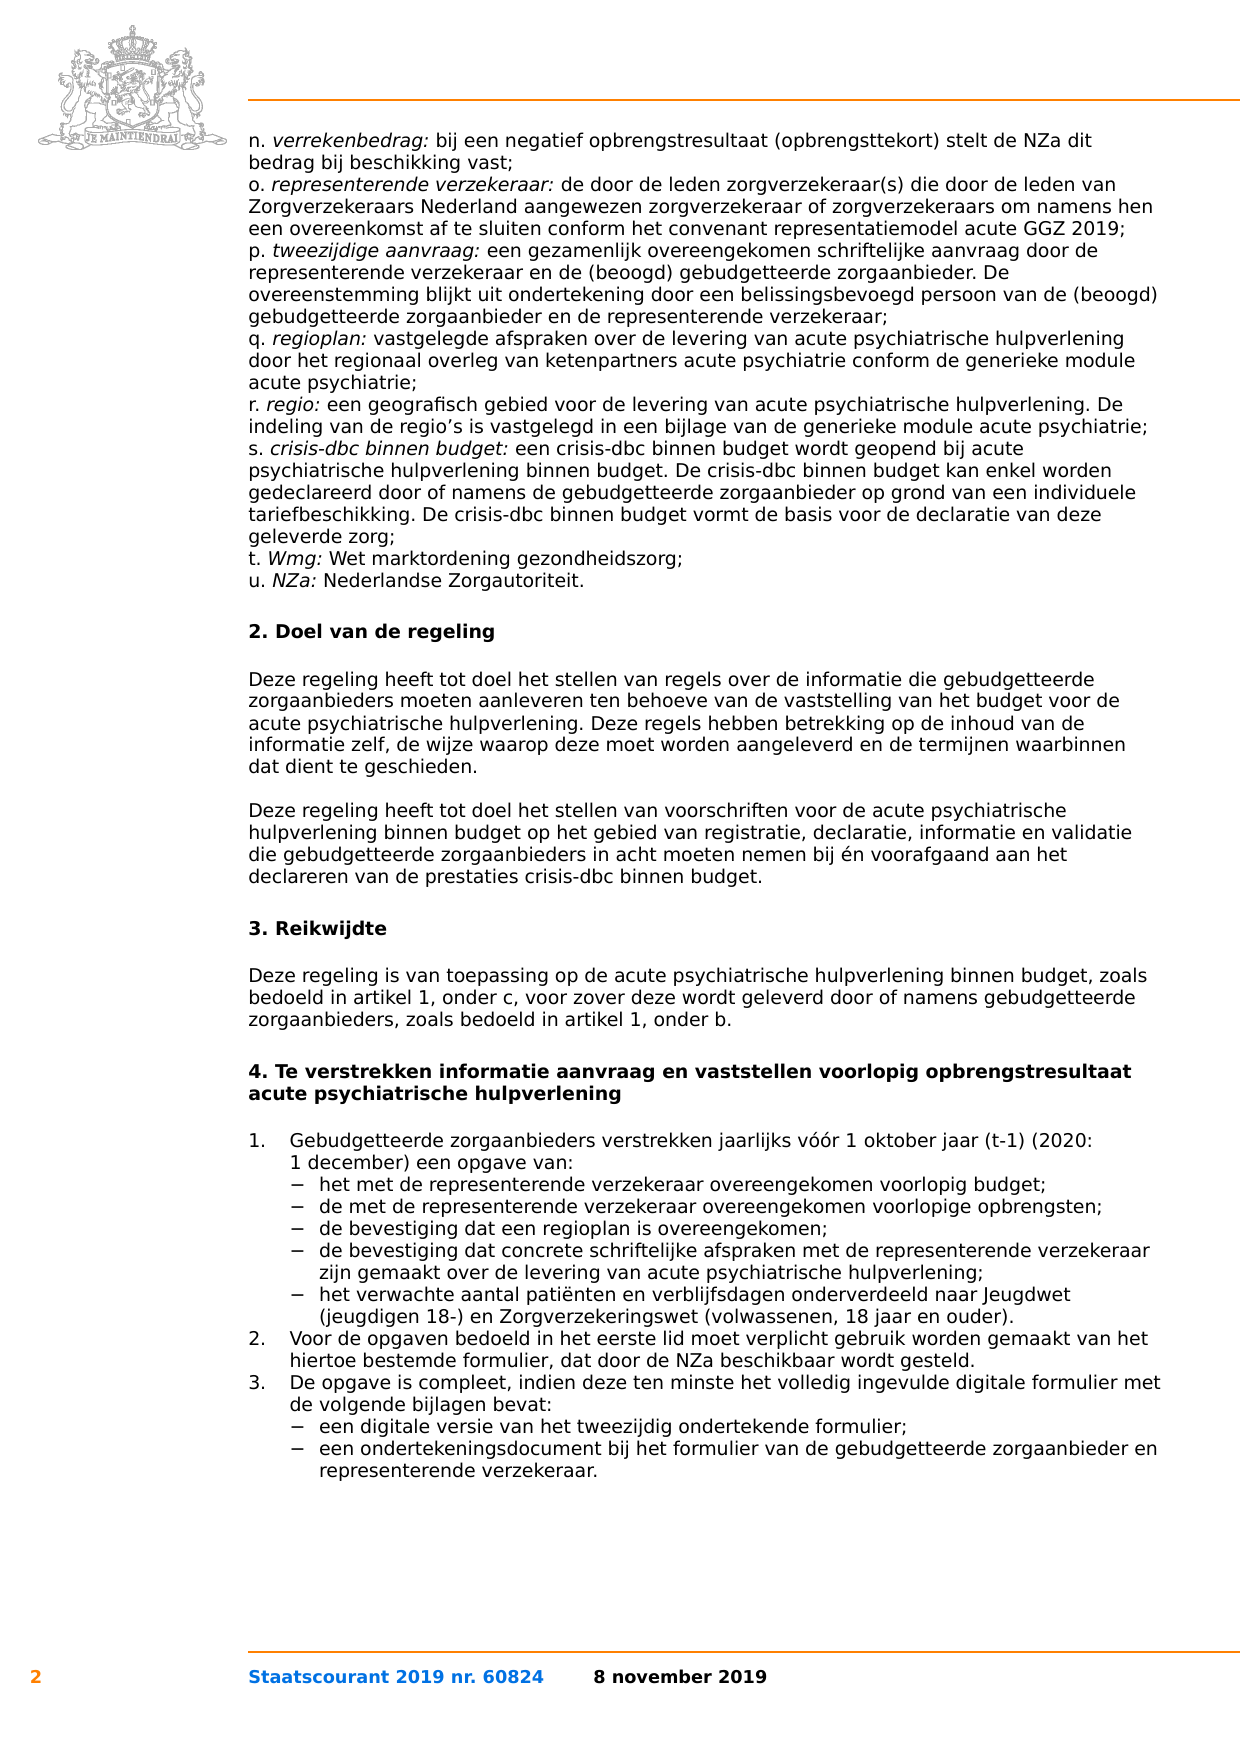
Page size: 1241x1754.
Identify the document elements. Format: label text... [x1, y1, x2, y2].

text − het verwachte aantal patiënten en verblijfsdagen onderverdeeld naar Jeugdwet (jeugdigen 18-) en Zorgverzekeringswet (volwassenen, 18 jaar en ouder). [289, 1284, 1163, 1328]
text − het met de representerende verzekeraar overeengekomen voorlopig budget; [289, 1174, 1163, 1196]
subtitle 4. Te verstrekken informatie aanvraag en vaststellen voorlopig opbrengstresultaat acute psychiatrische hulpverlening [248, 1061, 1163, 1105]
text s. crisis-dbc binnen budget: een crisis-dbc binnen budget wordt geopend bij acute psychiatrische hulpverlening binnen budget. De crisis-dbc binnen budget kan enkel worden gedeclareerd door of namens de gebudgetteerde zorgaanbieder op grond van een individuele tariefbeschikking. De crisis-dbc binnen budget vormt de basis voor de declaratie van deze geleverde zorg; [248, 438, 1163, 547]
text o. representerende verzekeraar: de door de leden zorgverzekeraar(s) die door de leden van Zorgverzekeraars Nederland aangewezen zorgverzekeraar of zorgverzekeraars om namens hen een overeenkomst af te sluiten conform het convenant representatiemodel acute GGZ 2019; [248, 174, 1163, 240]
text − de bevestiging dat een regioplan is overeengekomen; [289, 1218, 1163, 1240]
text Deze regeling heeft tot doel het stellen van voorschriften voor de acute psychiatrische hulpverlening binnen budget op het gebied van registratie, declaratie, informatie en validatie die gebudgetteerde zorgaanbieders in acht moeten nemen bij én voorafgaand aan het declareren van de prestaties crisis-dbc binnen budget. [248, 800, 1163, 888]
text − een ondertekeningsdocument bij het formulier van de gebudgetteerde zorgaanbieder en representerende verzekeraar. [289, 1438, 1163, 1482]
text n. verrekenbedrag: bij een negatief opbrengstresultaat (opbrengsttekort) stelt de NZa dit bedrag bij beschikking vast; [248, 130, 1163, 174]
text 3. De opgave is compleet, indien deze ten minste het volledig ingevulde digitale formulier met de volgende bijlagen bevat: [248, 1372, 1163, 1416]
text 2. Voor de opgaven bedoeld in het eerste lid moet verplicht gebruik worden gemaakt van het hiertoe bestemde formulier, dat door de NZa beschikbaar wordt gesteld. [248, 1328, 1163, 1372]
text q. regioplan: vastgelegde afspraken over de levering van acute psychiatrische hulpverlening door het regionaal overleg van ketenpartners acute psychiatrie conform de generieke module acute psychiatrie; [248, 328, 1163, 394]
text p. tweezijdige aanvraag: een gezamenlijk overeengekomen schriftelijke aanvraag door de representerende verzekeraar en de (beoogd) gebudgetteerde zorgaanbieder. De overeenstemming blijkt uit ondertekening door een belissingsbevoegd persoon van de (beoogd) gebudgetteerde zorgaanbieder en de representerende verzekeraar; [248, 240, 1163, 328]
text Deze regeling heeft tot doel het stellen van regels over de informatie die gebudgetteerde zorgaanbieders moeten aanleveren ten behoeve van de vaststelling van het budget voor de acute psychiatrische hulpverlening. Deze regels hebben betrekking op de inhoud van de informatie zelf, de wijze waarop deze moet worden aangeleverd en de termijnen waarbinnen dat dient te geschieden. [248, 668, 1163, 778]
text t. Wmg: Wet marktordening gezondheidszorg; [248, 547, 1163, 569]
text 1. Gebudgetteerde zorgaanbieders verstrekken jaarlijks vóór 1 oktober jaar (t-1) (2020: 1 december) een opgave van: [248, 1130, 1163, 1174]
text − de met de representerende verzekeraar overeengekomen voorlopige opbrengsten; [289, 1196, 1163, 1218]
text − de bevestiging dat concrete schriftelijke afspraken met de representerende verzekeraar zijn gemaakt over de levering van acute psychiatrische hulpverlening; [289, 1240, 1163, 1284]
subtitle 3. Reikwijdte [248, 918, 1163, 940]
text Deze regeling is van toepassing op de acute psychiatrische hulpverlening binnen budget, zoals bedoeld in artikel 1, onder c, voor zover deze wordt geleverd door of namens gebudgetteerde zorgaanbieders, zoals bedoeld in artikel 1, onder b. [248, 965, 1163, 1031]
text r. regio: een geografisch gebied voor de levering van acute psychiatrische hulpverlening. De indeling van de regio’s is vastgelegd in een bijlage van de generieke module acute psychiatrie; [248, 394, 1163, 438]
subtitle 2. Doel van de regeling [248, 621, 1163, 643]
picture [38, 25, 227, 150]
text − een digitale versie van het tweezijdig ondertekende formulier; [289, 1416, 1163, 1438]
text u. NZa: Nederlandse Zorgautoriteit. [248, 569, 1163, 591]
